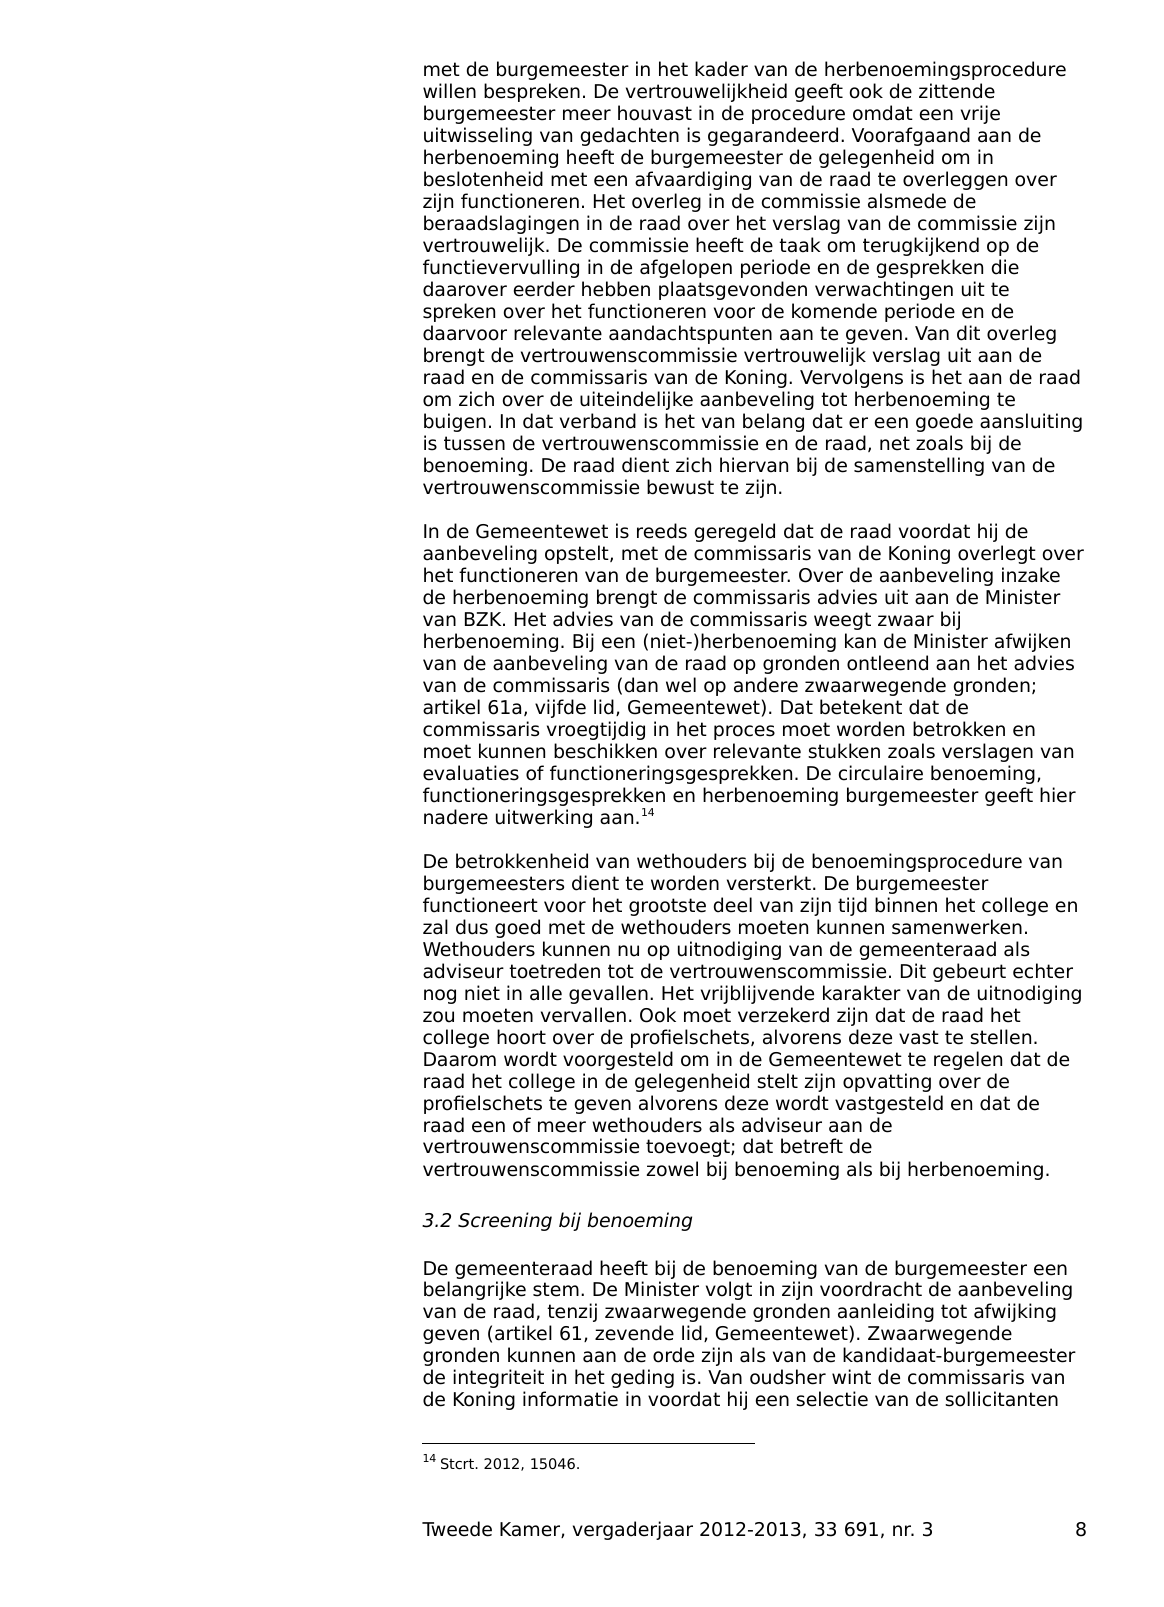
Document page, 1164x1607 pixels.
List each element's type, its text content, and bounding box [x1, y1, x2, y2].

text De gemeenteraad heeft bij de benoeming van de burgemeester een belangrijke stem. De Minister volgt in zijn voordracht de aanbeveling van de raad, tenzij zwaarwegende gronden aanleiding tot afwijking geven (artikel 61, zevende lid, Gemeentewet). Zwaarwegende gronden kunnen aan de orde zijn als van de kandidaat-burgemeester de integriteit in het geding is. Van oudsher wint de commissaris van de Koning informatie in voordat hij een selectie van de sollicitanten [422, 1257, 1087, 1411]
text met de burgemeester in het kader van de herbenoemingsprocedure willen bespreken. De vertrouwelijkheid geeft ook de zittende burgemeester meer houvast in de procedure omdat een vrije uitwisseling van gedachten is gegarandeerd. Voorafgaand aan de herbenoeming heeft de burgemeester de gelegenheid om in beslotenheid met een afvaardiging van de raad te overleggen over zijn functioneren. Het overleg in de commissie alsmede de beraadslagingen in de raad over het verslag van de commissie zijn vertrouwelijk. De commissie heeft de taak om terugkijkend op de functievervulling in de afgelopen periode en de gesprekken die daarover eerder hebben plaatsgevonden verwachtingen uit te spreken over het functioneren voor de komende periode en de daarvoor relevante aandachtspunten aan te geven. Van dit overleg brengt de vertrouwenscommissie vertrouwelijk verslag uit aan de raad en de commissaris van de Koning. Vervolgens is het aan de raad om zich over de uiteindelijke aanbeveling tot herbenoeming te buigen. In dat verband is het van belang dat er een goede aansluiting is tussen de vertrouwenscommissie en de raad, net zoals bij de benoeming. De raad dient zich hiervan bij de samenstelling van de vertrouwenscommissie bewust te zijn. [422, 59, 1087, 499]
text In de Gemeentewet is reeds geregeld dat de raad voordat hij de aanbeveling opstelt, met de commissaris van de Koning overlegt over het functioneren van de burgemeester. Over de aanbeveling inzake de herbenoeming brengt de commissaris advies uit aan de Minister van BZK. Het advies van de commissaris weegt zwaar bij herbenoeming. Bij een (niet-)herbenoeming kan de Minister afwijken van de aanbeveling van de raad op gronden ontleend aan het advies van de commissaris (dan wel op andere zwaarwegende gronden; artikel 61a, vijfde lid, Gemeentewet). Dat betekent dat de commissaris vroegtijdig in het proces moet worden betrokken en moet kunnen beschikken over relevante stukken zoals verslagen van evaluaties of functioneringsgesprekken. De circulaire benoeming, functioneringsgesprekken en herbenoeming burgemeester geeft hier nadere uitwerking aan. [422, 521, 1087, 828]
text Stcrt. 2012, 15046. [422, 1452, 1087, 1474]
text De betrokkenheid van wethouders bij de benoemingsprocedure van burgemeesters dient te worden versterkt. De burgemeester functioneert voor het grootste deel van zijn tijd binnen het college en zal dus goed met de wethouders moeten kunnen samenwerken. Wethouders kunnen nu op uitnodiging van de gemeenteraad als adviseur toetreden tot de vertrouwenscommissie. Dit gebeurt echter nog niet in alle gevallen. Het vrijblijvende karakter van de uitnodiging zou moeten vervallen. Ook moet verzekerd zijn dat de raad het college hoort over de profielschets, alvorens deze vast te stellen. Daarom wordt voorgesteld om in de Gemeentewet te regelen dat de raad het college in de gelegenheid stelt zijn opvatting over de profielschets te geven alvorens deze wordt vastgesteld en dat de raad een of meer wethouders als adviseur aan de vertrouwenscommissie toevoegt; dat betreft de vertrouwenscommissie zowel bij benoeming als bij herbenoeming. [422, 851, 1087, 1180]
subtitle 3.2 Screening bij benoeming [422, 1210, 1087, 1232]
